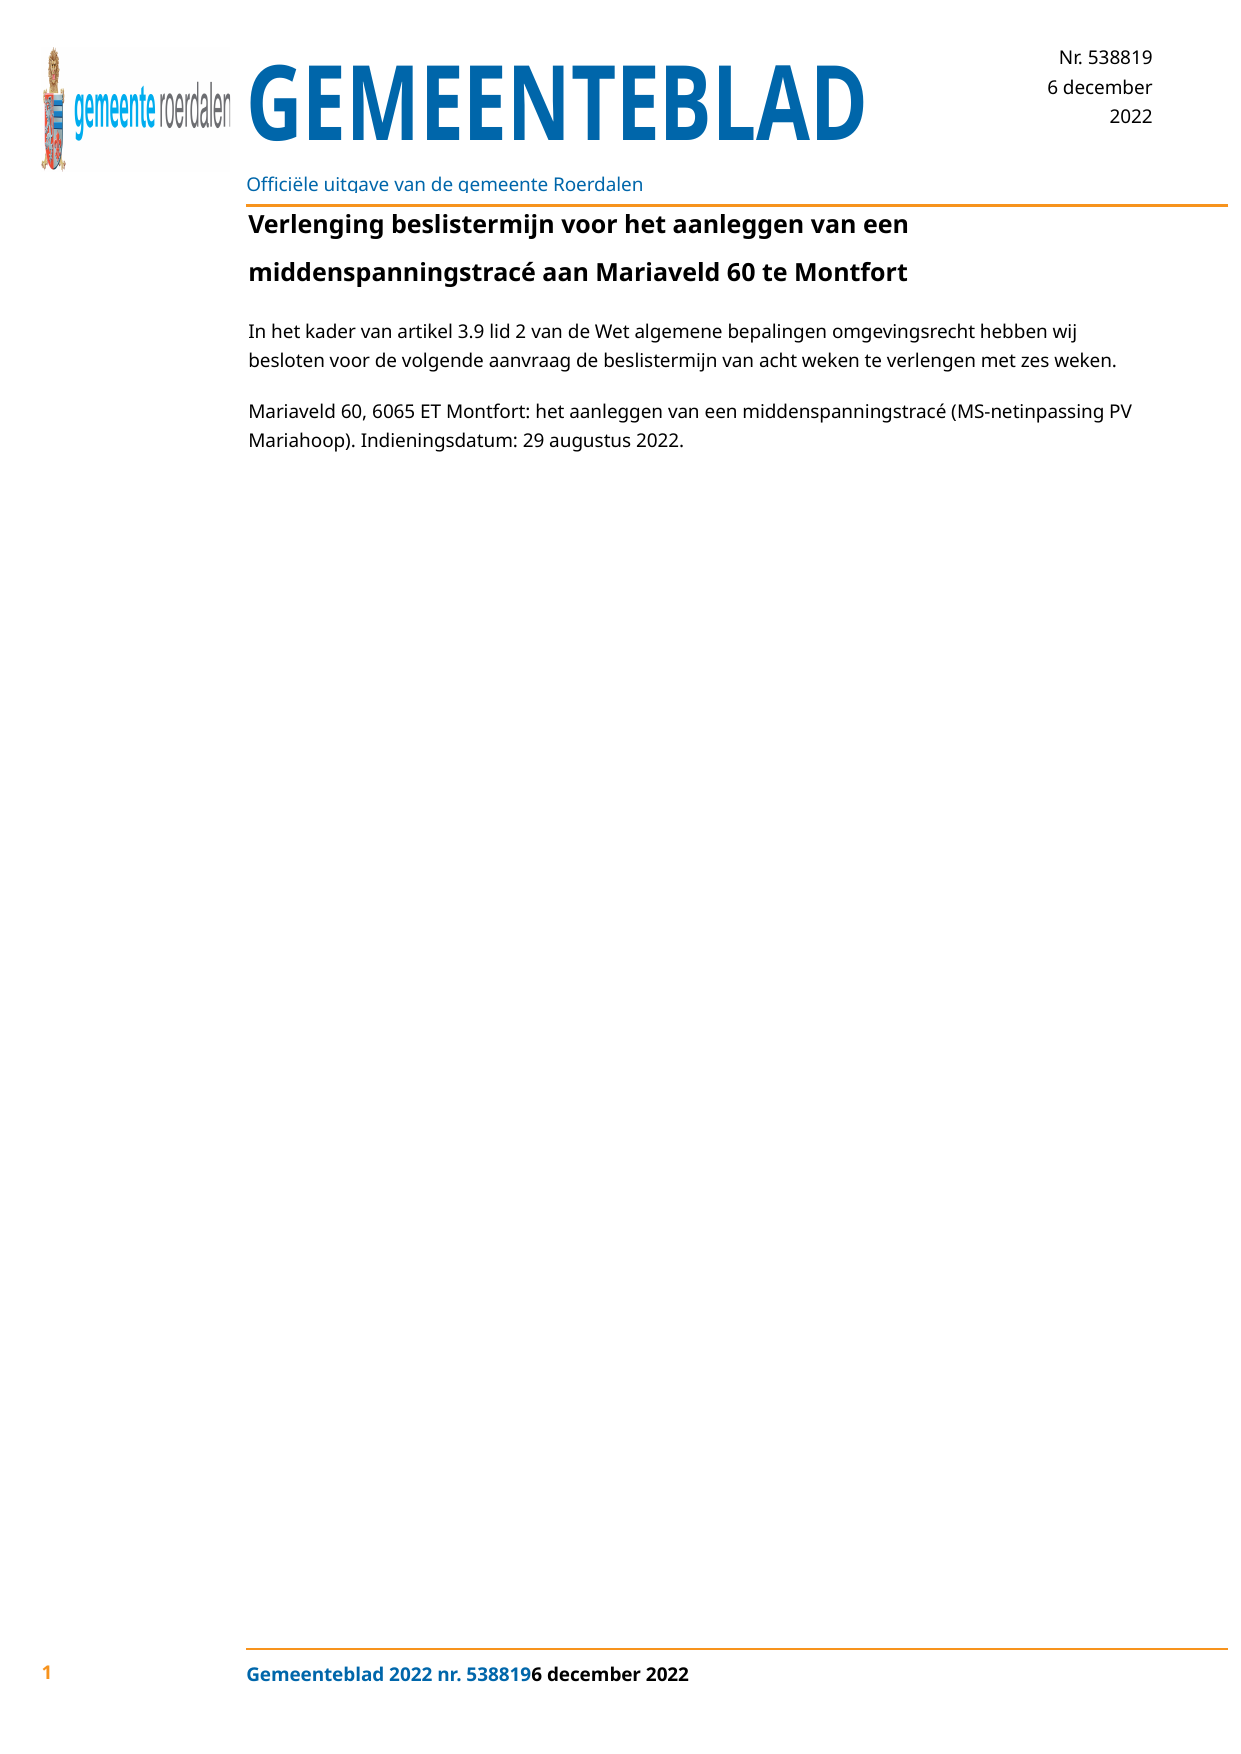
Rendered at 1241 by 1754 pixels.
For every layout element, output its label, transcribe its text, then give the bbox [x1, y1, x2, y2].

text In het kader van artikel 3.9 lid 2 van de Wet algemene bepalingen omgevingsrecht hebben wij besloten voor de volgende aanvraag de beslistermijn van acht weken te verlengen met zes weken. [248, 318, 1152, 373]
text Verlenging beslistermijn voor het aanleggen van een middenspanningstracé aan Mariaveld 60 te Montfort [248, 207, 1152, 288]
picture [41, 47, 231, 172]
text Mariaveld 60, 6065 ET Montfort: het aanleggen van een middenspanningstracé (MS-netinpassing PV Mariahoop). Indieningsdatum: 29 augustus 2022. [248, 398, 1152, 453]
